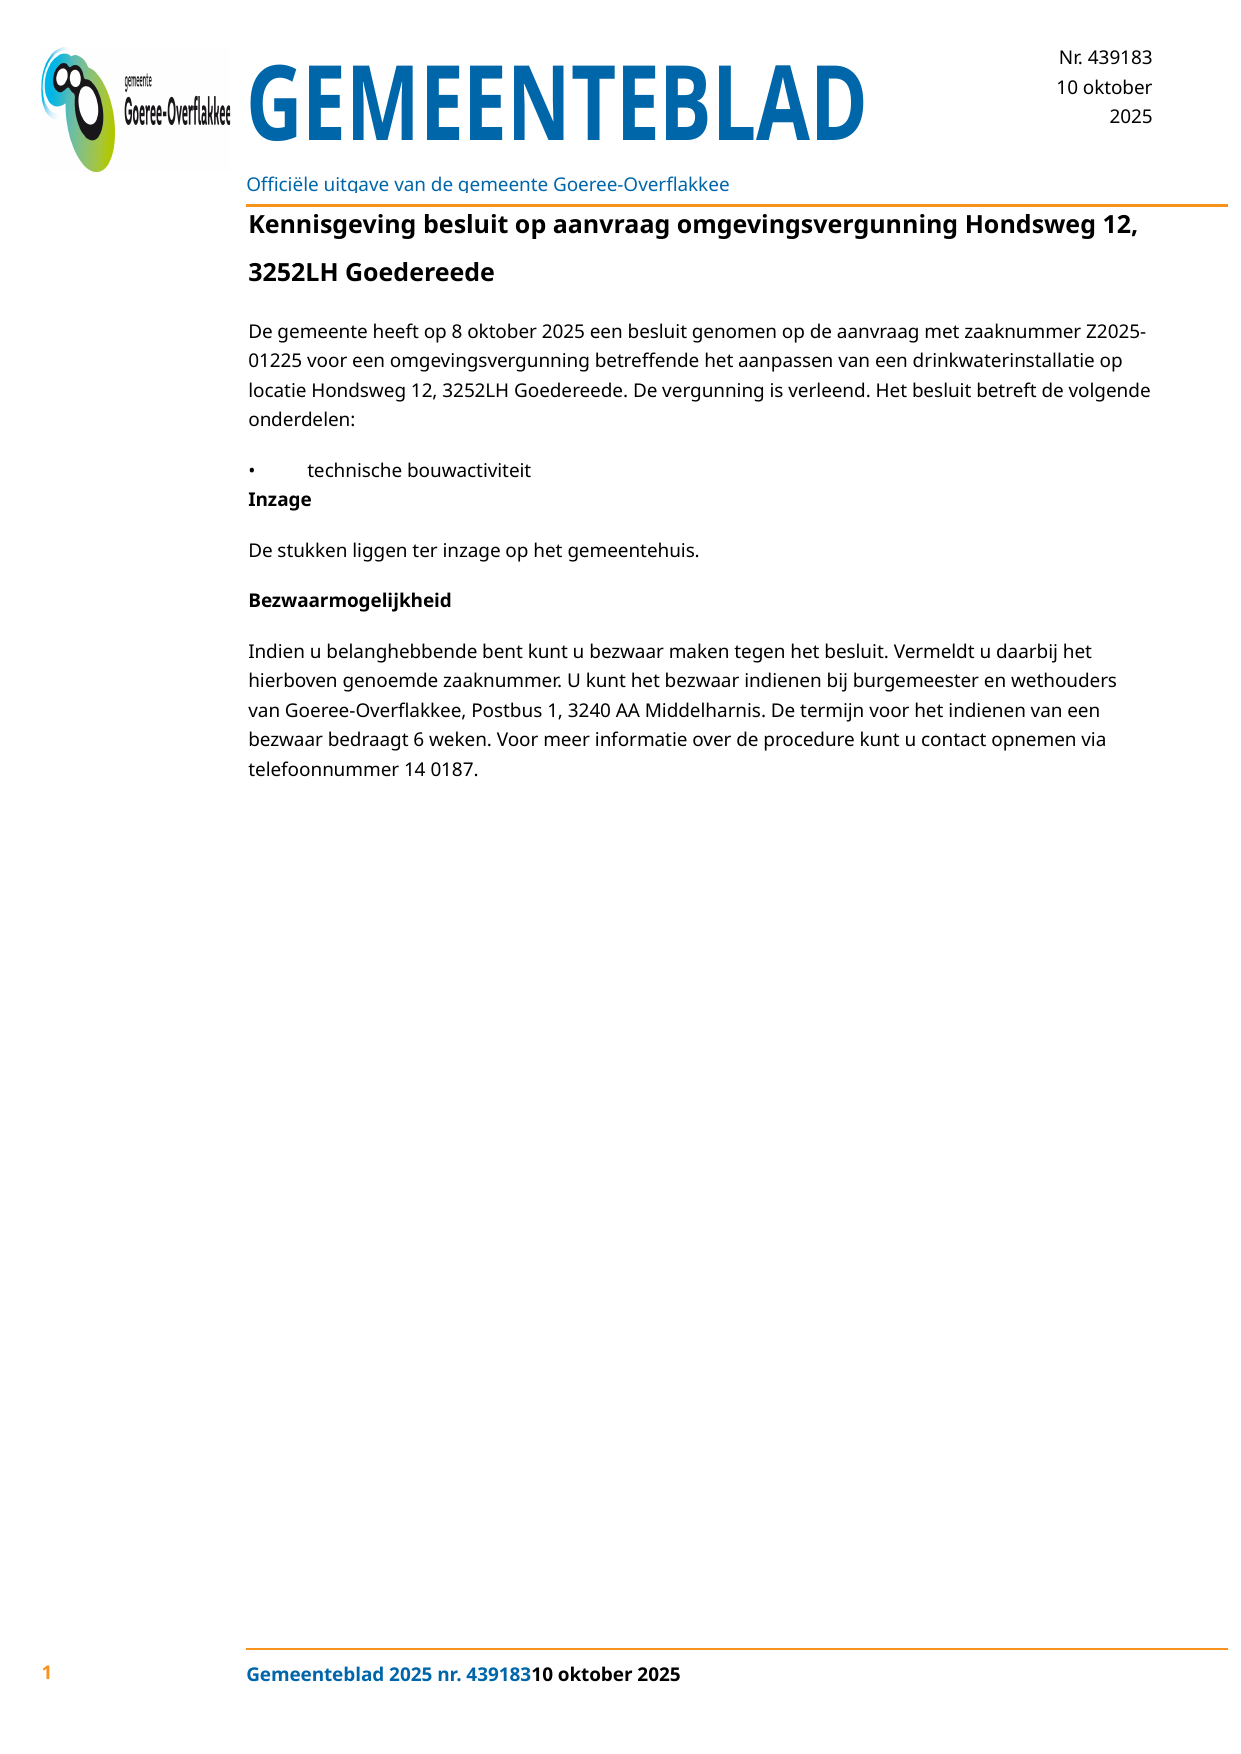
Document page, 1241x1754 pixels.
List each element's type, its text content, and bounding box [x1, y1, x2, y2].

picture [41, 47, 231, 172]
text Kennisgeving besluit op aanvraag omgevingsvergunning Hondsweg 12, 3252LH Goedereede [248, 207, 1152, 288]
text De stukken liggen ter inzage op het gemeentehuis. [248, 537, 1152, 563]
list technische bouwactiviteit [248, 457, 1152, 483]
text De gemeente heeft op 8 oktober 2025 een besluit genomen op de aanvraag met zaaknummer Z2025-01225 voor een omgevingsvergunning betreffende het aanpassen van een drinkwaterinstallatie op locatie Hondsweg 12, 3252LH Goedereede. De vergunning is verleend. Het besluit betreft de volgende onderdelen: [248, 318, 1152, 432]
text Indien u belanghebbende bent kunt u bezwaar maken tegen het besluit. Vermeldt u daarbij het hierboven genoemde zaaknummer. U kunt het bezwaar indienen bij burgemeester en wethouders van Goeree-Overflakkee, Postbus 1, 3240 AA Middelharnis. De termijn voor het indienen van een bezwaar bedraagt 6 weken. Voor meer informatie over de procedure kunt u contact opnemen via telefoonnummer 14 0187. [248, 638, 1152, 782]
text Inzage [248, 487, 1152, 512]
text Bezwaarmogelijkheid [248, 587, 1152, 613]
